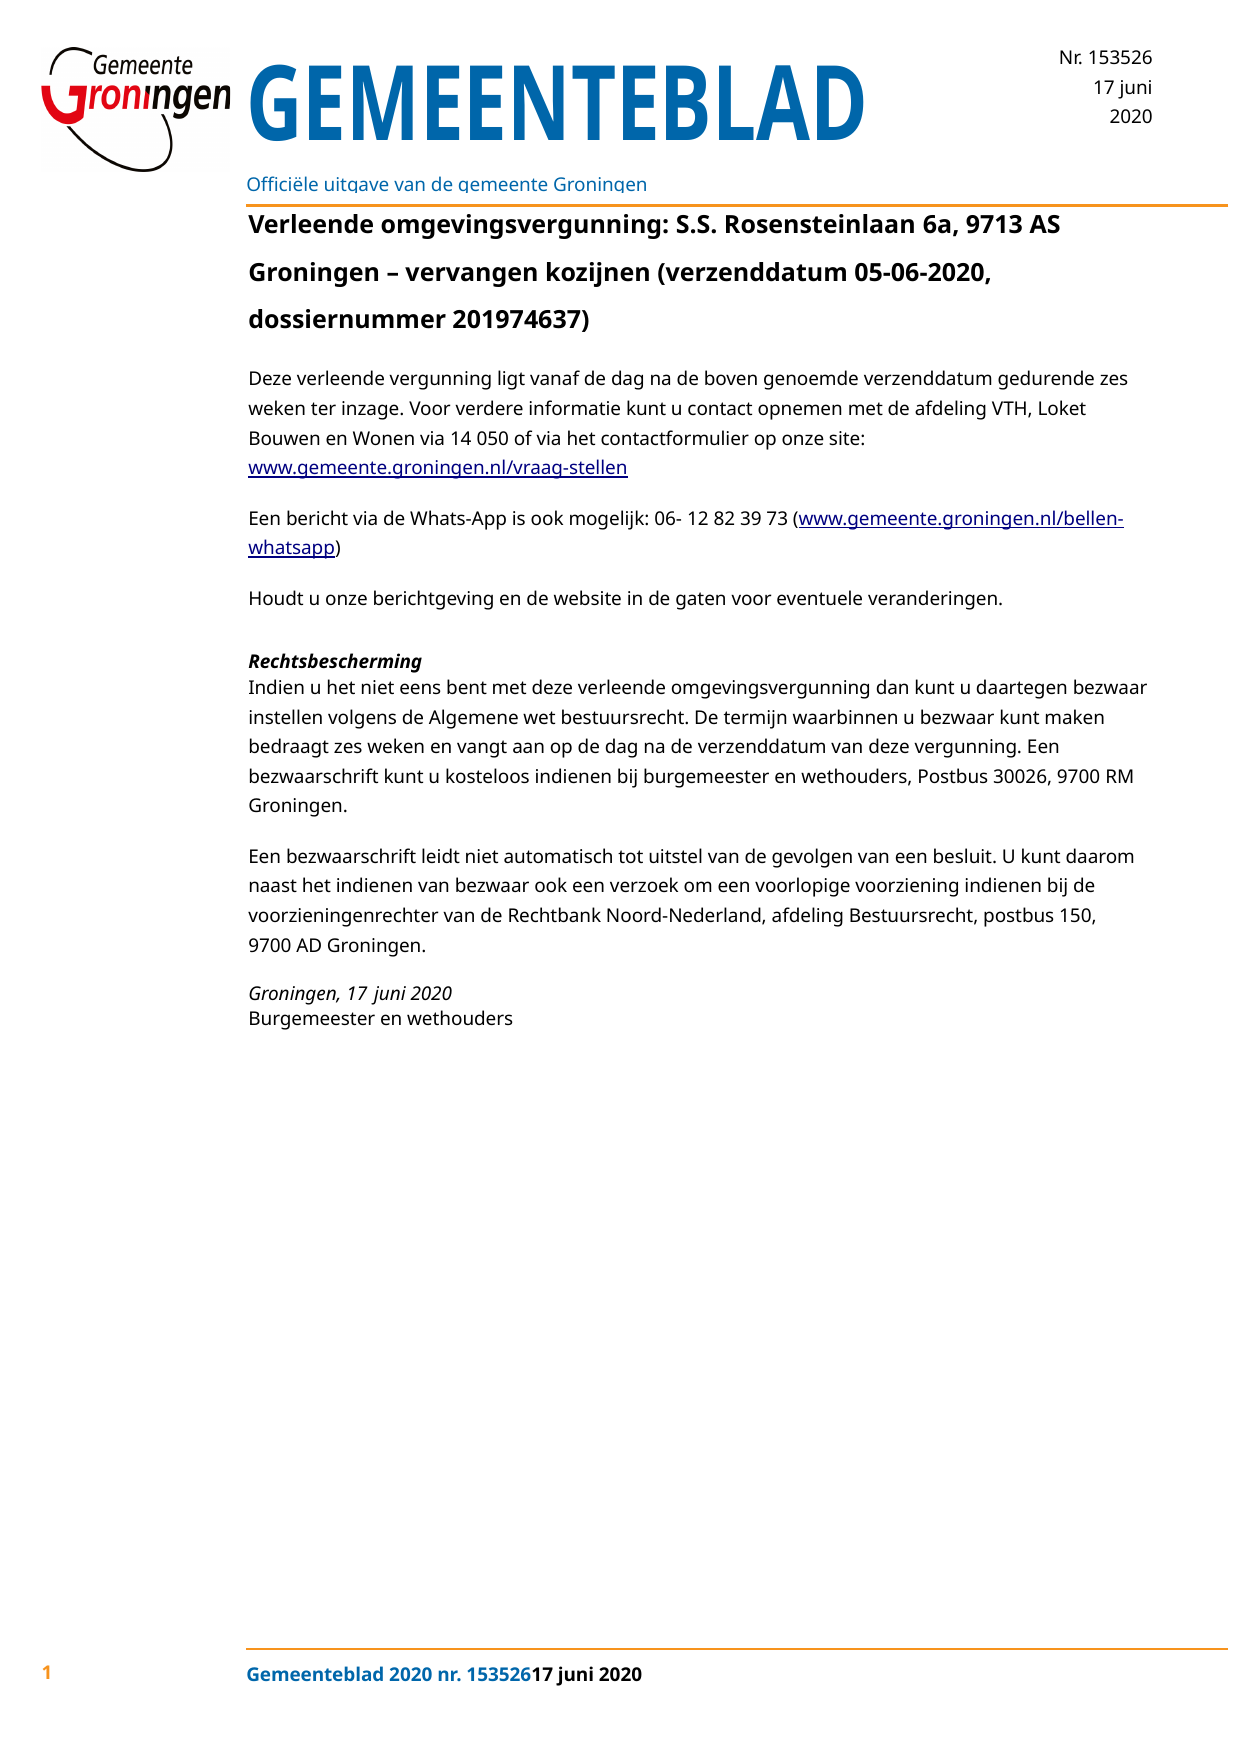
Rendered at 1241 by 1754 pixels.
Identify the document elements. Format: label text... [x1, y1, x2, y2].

text Een bericht via de Whats-App is ook mogelijk: 06- 12 82 39 73 (www.gemeente.groningen.nl/bellen-whatsapp) [248, 505, 1152, 560]
text Burgemeester en wethouders [248, 1005, 1152, 1031]
text Rechtsbescherming [248, 649, 1152, 674]
picture [41, 47, 231, 172]
text Verleende omgevingsvergunning: S.S. Rosensteinlaan 6a, 9713 AS Groningen – vervangen kozijnen (verzenddatum 05-06-2020, dossiernummer 201974637) [248, 207, 1152, 336]
text Deze verleende vergunning ligt vanaf de dag na de boven genoemde verzenddatum gedurende zes weken ter inzage. Voor verdere informatie kunt u contact opnemen met de afdeling VTH, Loket Bouwen en Wonen via 14 050 of via het contactformulier op onze site: www.gemeente.groningen.nl/vraag-stellen [248, 366, 1152, 480]
text Een bezwaarschrift leidt niet automatisch tot uitstel van de gevolgen van een besluit. U kunt daarom naast het indienen van bezwaar ook een verzoek om een voorlopige voorziening indienen bij de voorzieningenrechter van de Rechtbank Noord-Nederland, afdeling Bestuursrecht, postbus 150, 9700 AD Groningen. [248, 843, 1152, 958]
text Groningen, 17 juni 2020 [248, 980, 1152, 1005]
text Indien u het niet eens bent met deze verleende omgevingsvergunning dan kunt u daartegen bezwaar instellen volgens de Algemene wet bestuursrecht. De termijn waarbinnen u bezwaar kunt maken bedraagt zes weken en vangt aan op de dag na de verzenddatum van deze vergunning. Een bezwaarschrift kunt u kosteloos indienen bij burgemeester en wethouders, Postbus 30026, 9700 RM Groningen. [248, 674, 1152, 818]
text Houdt u onze berichtgeving en de website in de gaten voor eventuele veranderingen. [248, 585, 1152, 610]
